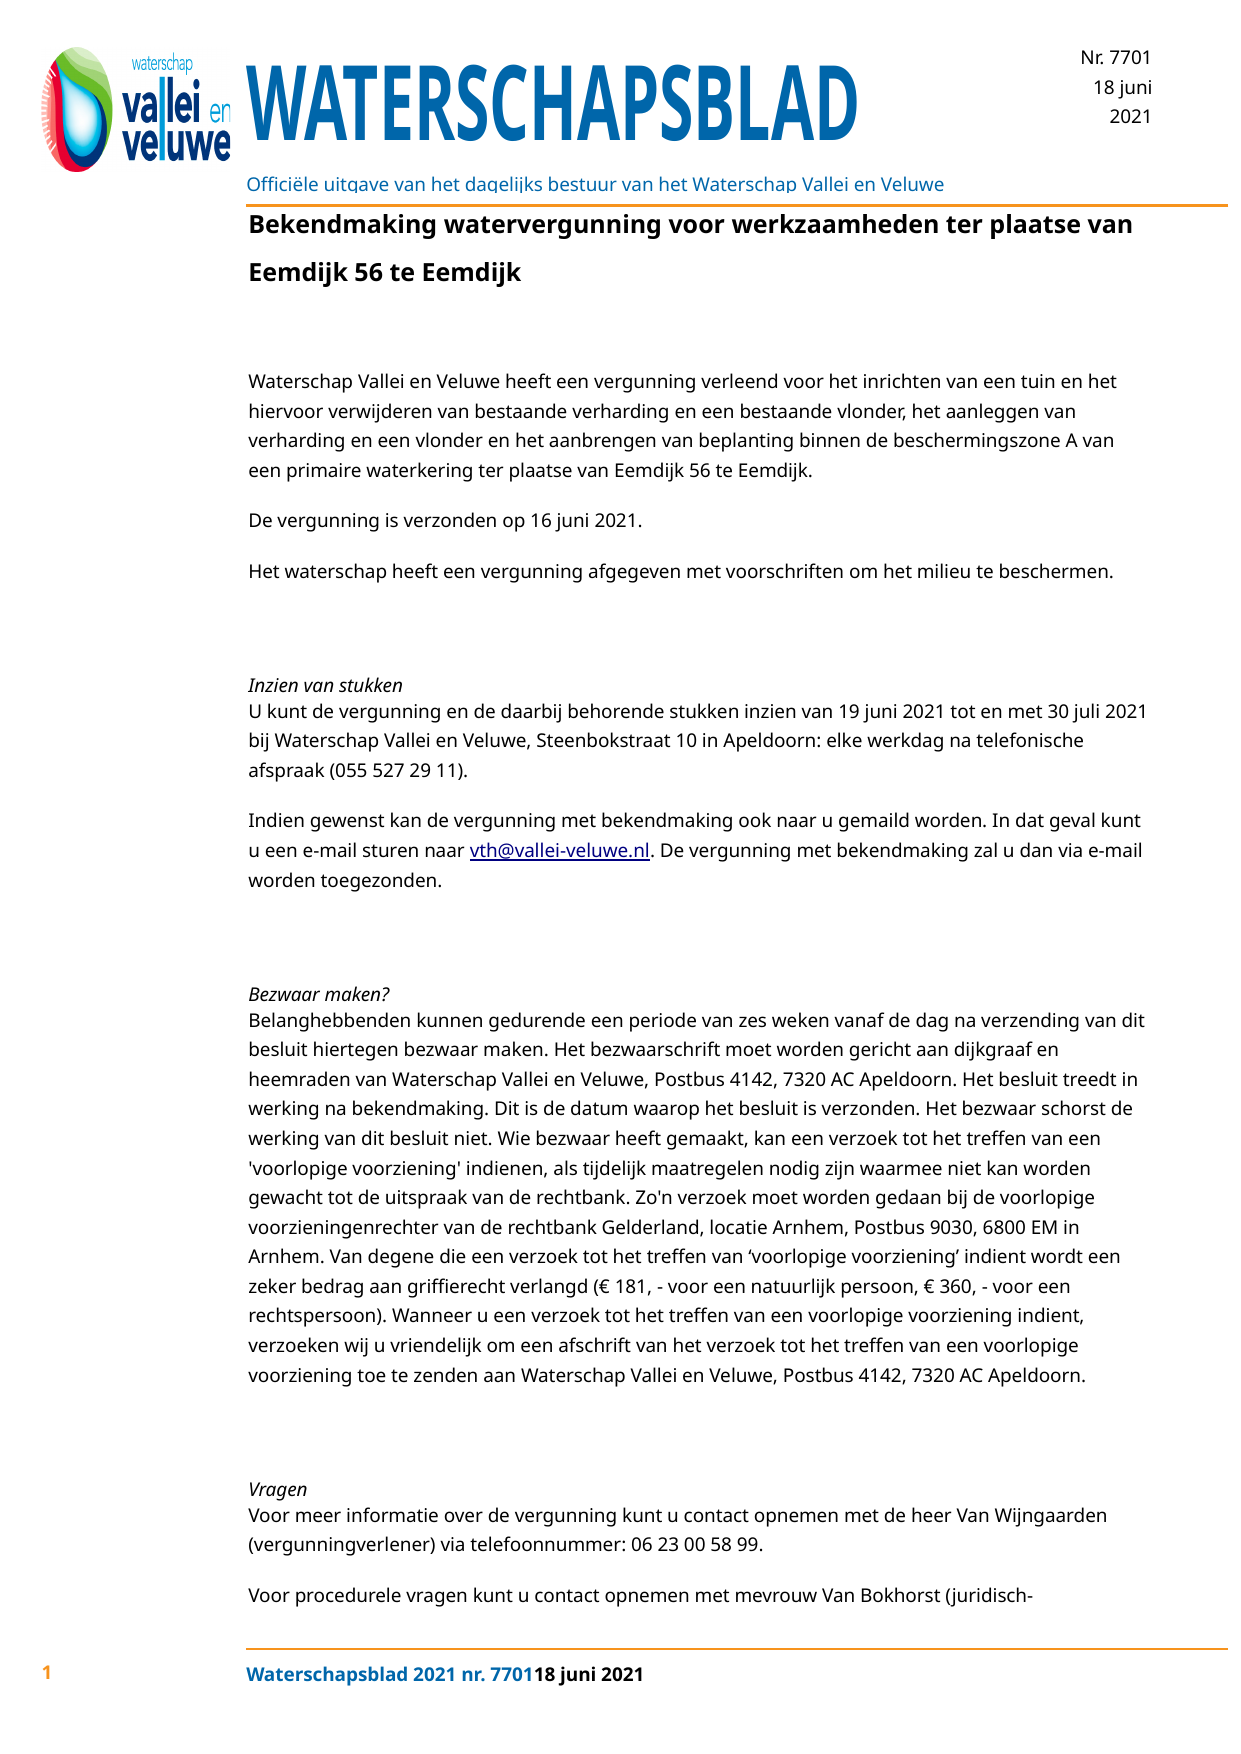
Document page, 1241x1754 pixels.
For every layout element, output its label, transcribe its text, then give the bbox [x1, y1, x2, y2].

text Bezwaar maken? [248, 981, 1152, 1007]
text U kunt de vergunning en de daarbij behorende stukken inzien van 19 juni 2021 tot en met 30 juli 2021 bij Waterschap Vallei en Veluwe, Steenbokstraat 10 in Apeldoorn: elke werkdag na telefonische afspraak (055 527 29 11). [248, 698, 1152, 783]
text Voor meer informatie over de vergunning kunt u contact opnemen met de heer Van Wijngaarden (vergunningverlener) via telefoonnummer: 06 23 00 58 99. [248, 1502, 1152, 1557]
text Belanghebbenden kunnen gedurende een periode van zes weken vanaf de dag na verzending van dit besluit hiertegen bezwaar maken. Het bezwaarschrift moet worden gericht aan dijkgraaf en heemraden van Waterschap Vallei en Veluwe, Postbus 4142, 7320 AC Apeldoorn. Het besluit treedt in werking na bekendmaking. Dit is de datum waarop het besluit is verzonden. Het bezwaar schorst de werking van dit besluit niet. Wie bezwaar heeft gemaakt, kan een verzoek tot het treffen van een 'voorlopige voorziening' indienen, als tijdelijk maatregelen nodig zijn waarmee niet kan worden gewacht tot de uitspraak van de rechtbank. Zo'n verzoek moet worden gedaan bij de voorlopige voorzieningenrechter van de rechtbank Gelderland, locatie Arnhem, Postbus 9030, 6800 EM in Arnhem. Van degene die een verzoek tot het treffen van ‘voorlopige voorziening’ indient wordt een zeker bedrag aan griffierecht verlangd (€ 181, - voor een natuurlijk persoon, € 360, - voor een rechtspersoon). Wanneer u een verzoek tot het treffen van een voorlopige voorziening indient, verzoeken wij u vriendelijk om een afschrift van het verzoek tot het treffen van een voorlopige voorziening toe te zenden aan Waterschap Vallei en Veluwe, Postbus 4142, 7320 AC Apeldoorn. [248, 1007, 1152, 1388]
text De vergunning is verzonden op 16 juni 2021. [248, 507, 1152, 533]
text Voor procedurele vragen kunt u contact opnemen met mevrouw Van Bokhorst (juridisch- [248, 1582, 1152, 1608]
text Het waterschap heeft een vergunning afgegeven met voorschriften om het milieu te beschermen. [248, 558, 1152, 584]
picture [41, 47, 231, 172]
text Inzien van stukken [248, 672, 1152, 698]
text Indien gewenst kan de vergunning met bekendmaking ook naar u gemaild worden. In dat geval kunt u een e-mail sturen naar vth@vallei-veluwe.nl. De vergunning met bekendmaking zal u dan via e-mail worden toegezonden. [248, 808, 1152, 892]
text Vragen [248, 1476, 1152, 1502]
text Waterschap Vallei en Veluwe heeft een vergunning verleend voor het inrichten van een tuin en het hiervoor verwijderen van bestaande verharding en een bestaande vlonder, het aanleggen van verharding en een vlonder en het aanbrengen van beplanting binnen de beschermingszone A van een primaire waterkering ter plaatse van Eemdijk 56 te Eemdijk. [248, 368, 1152, 483]
text Bekendmaking watervergunning voor werkzaamheden ter plaatse van Eemdijk 56 te Eemdijk [248, 207, 1152, 288]
